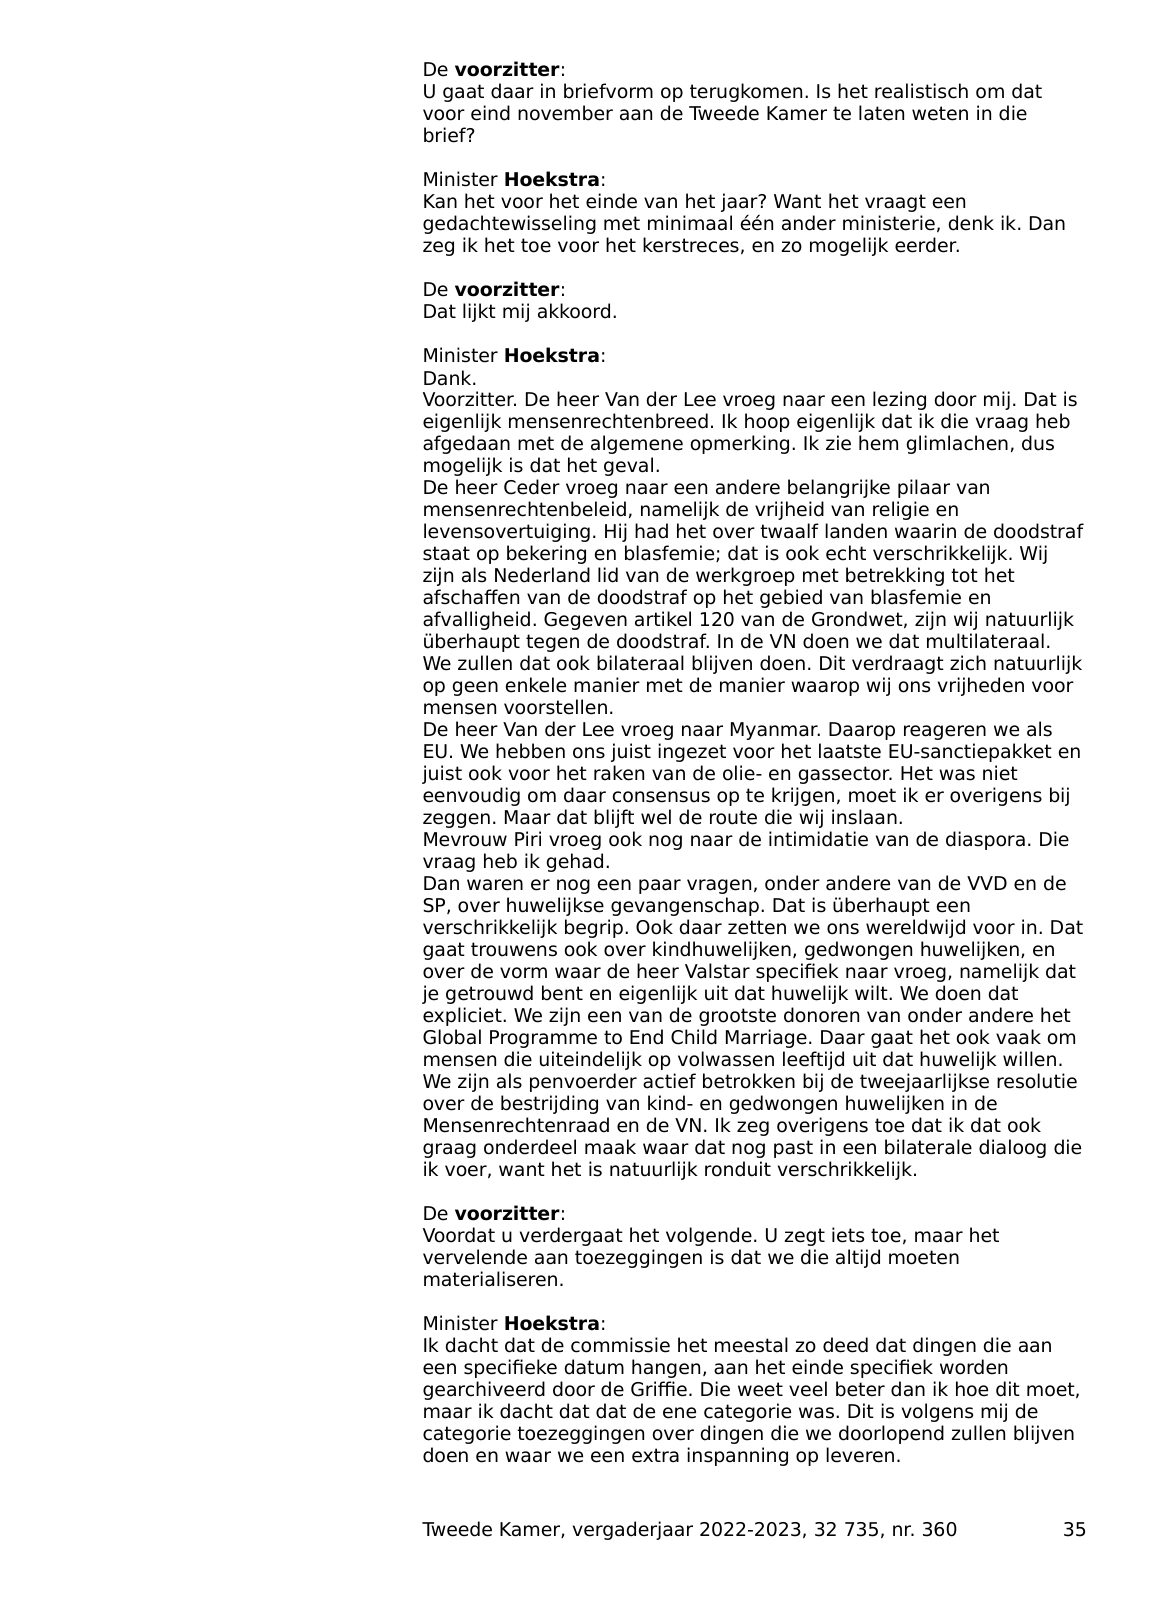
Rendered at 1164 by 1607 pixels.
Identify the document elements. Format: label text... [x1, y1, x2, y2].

text Dank. [422, 367, 1087, 389]
text U gaat daar in briefvorm op terugkomen. Is het realistisch om dat voor eind november aan de Tweede Kamer te laten weten in die brief? [422, 81, 1087, 147]
text De heer Van der Lee vroeg naar Myanmar. Daarop reageren we als EU. We hebben ons juist ingezet voor het laatste EU-sanctiepakket en juist ook voor het raken van de olie- en gassector. Het was niet eenvoudig om daar consensus op te krijgen, moet ik er overigens bij zeggen. Maar dat blijft wel de route die wij inslaan. [422, 719, 1087, 829]
text Voordat u verdergaat het volgende. U zegt iets toe, maar het vervelende aan toezeggingen is dat we die altijd moeten materialiseren. [422, 1225, 1087, 1291]
text Kan het voor het einde van het jaar? Want het vraagt een gedachtewisseling met minimaal één ander ministerie, denk ik. Dan zeg ik het toe voor het kerstreces, en zo mogelijk eerder. [422, 191, 1087, 257]
text De heer Ceder vroeg naar een andere belangrijke pilaar van mensenrechtenbeleid, namelijk de vrijheid van religie en levensovertuiging. Hij had het over twaalf landen waarin de doodstraf staat op bekering en blasfemie; dat is ook echt verschrikkelijk. Wij zijn als Nederland lid van de werkgroep met betrekking tot het afschaffen van de doodstraf op het gebied van blasfemie en afvalligheid. Gegeven artikel 120 van de Grondwet, zijn wij natuurlijk überhaupt tegen de doodstraf. In de VN doen we dat multilateraal. We zullen dat ook bilateraal blijven doen. Dit verdraagt zich natuurlijk op geen enkele manier met de manier waarop wij ons vrijheden voor mensen voorstellen. [422, 477, 1087, 719]
text Mevrouw Piri vroeg ook nog naar de intimidatie van de diaspora. Die vraag heb ik gehad. [422, 829, 1087, 873]
text Minister Hoekstra: [422, 169, 1087, 191]
text Dan waren er nog een paar vragen, onder andere van de VVD en de SP, over huwelijkse gevangenschap. Dat is überhaupt een verschrikkelijk begrip. Ook daar zetten we ons wereldwijd voor in. Dat gaat trouwens ook over kindhuwelijken, gedwongen huwelijken, en over de vorm waar de heer Valstar specifiek naar vroeg, namelijk dat je getrouwd bent en eigenlijk uit dat huwelijk wilt. We doen dat expliciet. We zijn een van de grootste donoren van onder andere het Global Programme to End Child Marriage. Daar gaat het ook vaak om mensen die uiteindelijk op volwassen leeftijd uit dat huwelijk willen. We zijn als penvoerder actief betrokken bij de tweejaarlijkse resolutie over de bestrijding van kind- en gedwongen huwelijken in de Mensenrechtenraad en de VN. Ik zeg overigens toe dat ik dat ook graag onderdeel maak waar dat nog past in een bilaterale dialoog die ik voer, want het is natuurlijk ronduit verschrikkelijk. [422, 873, 1087, 1181]
text Minister Hoekstra: [422, 1313, 1087, 1335]
text De voorzitter: [422, 1203, 1087, 1225]
text De voorzitter: [422, 59, 1087, 81]
text Ik dacht dat de commissie het meestal zo deed dat dingen die aan een specifieke datum hangen, aan het einde specifiek worden gearchiveerd door de Griffie. Die weet veel beter dan ik hoe dit moet, maar ik dacht dat dat de ene categorie was. Dit is volgens mij de categorie toezeggingen over dingen die we doorlopend zullen blijven doen en waar we een extra inspanning op leveren. [422, 1335, 1087, 1467]
text Minister Hoekstra: [422, 345, 1087, 367]
text Voorzitter. De heer Van der Lee vroeg naar een lezing door mij. Dat is eigenlijk mensenrechtenbreed. Ik hoop eigenlijk dat ik die vraag heb afgedaan met de algemene opmerking. Ik zie hem glimlachen, dus mogelijk is dat het geval. [422, 389, 1087, 477]
text Dat lijkt mij akkoord. [422, 301, 1087, 323]
text De voorzitter: [422, 279, 1087, 301]
